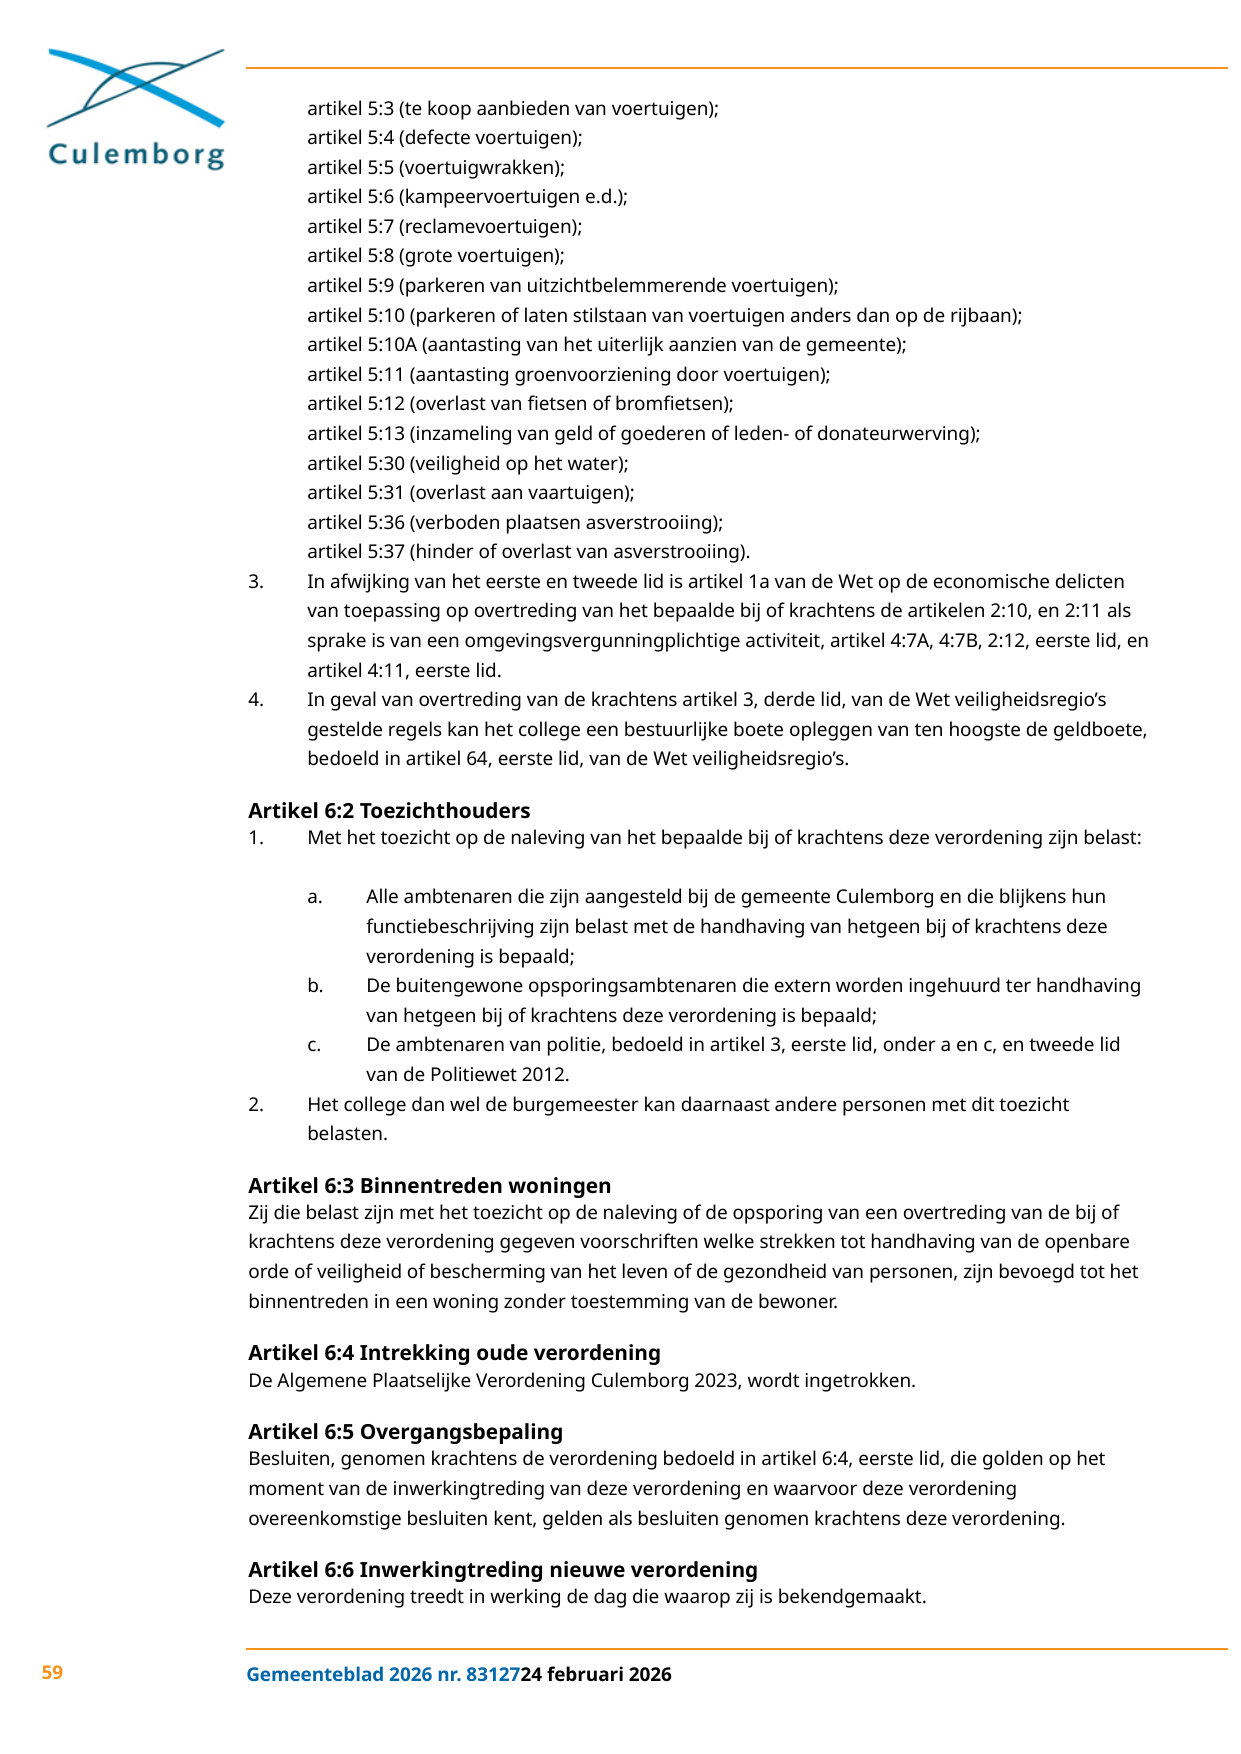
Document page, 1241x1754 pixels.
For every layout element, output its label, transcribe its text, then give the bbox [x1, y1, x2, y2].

list artikel 5:9 (parkeren van uitzichtbelemmerende voertuigen); [248, 272, 1152, 298]
list artikel 5:37 (hinder of overlast van asverstrooiing). [248, 538, 1152, 564]
list artikel 5:4 (defecte voertuigen); [248, 124, 1152, 150]
text Deze verordening treedt in werking de dag die waarop zij is bekendgemaakt. [248, 1584, 1152, 1609]
list Met het toezicht op de naleving van het bepaalde bij of krachtens deze verordening zijn belast: [248, 824, 1152, 850]
list Het college dan wel de burgemeester kan daarnaast andere personen met dit toezicht belasten. [248, 1091, 1152, 1146]
list artikel 5:10 (parkeren of laten stilstaan van voertuigen anders dan op de rijbaan); [248, 302, 1152, 328]
list artikel 5:12 (overlast van fietsen of bromfietsen); [248, 391, 1152, 416]
list artikel 5:31 (overlast aan vaartuigen); [248, 479, 1152, 505]
list Alle ambtenaren die zijn aangesteld bij de gemeente Culemborg en die blijkens hun functiebeschrijving zijn belast met de handhaving van hetgeen bij of krachtens deze verordening is bepaald; [307, 884, 1152, 968]
list artikel 5:30 (veiligheid op het water); [248, 450, 1152, 476]
list artikel 5:6 (kampeervoertuigen e.d.); [248, 183, 1152, 209]
text Artikel 6:3 Binnentreden woningen [248, 1171, 1152, 1199]
list artikel 5:10A (aantasting van het uiterlijk aanzien van de gemeente); [248, 331, 1152, 357]
list De ambtenaren van politie, bedoeld in artikel 3, eerste lid, onder a en c, en tweede lid van de Politiewet 2012. [307, 1032, 1152, 1087]
list artikel 5:13 (inzameling van geld of goederen of leden- of donateurwerving); [248, 420, 1152, 446]
list artikel 5:8 (grote voertuigen); [248, 243, 1152, 268]
text Besluiten, genomen krachtens de verordening bedoeld in artikel 6:4, eerste lid, die golden op het moment van de inwerkingtreding van deze verordening en waarvoor deze verordening overeenkomstige besluiten kent, gelden als besluiten genomen krachtens deze verordening. [248, 1446, 1152, 1531]
text De Algemene Plaatselijke Verordening Culemborg 2023, wordt ingetrokken. [248, 1367, 1152, 1392]
text Zij die belast zijn met het toezicht op de naleving of de opsporing van een overtreding van de bij of krachtens deze verordening gegeven voorschriften welke strekken tot handhaving van de openbare orde of veiligheid of bescherming van het leven of de gezondheid van personen, zijn bevoegd tot het binnentreden in een woning zonder toestemming van de bewoner. [248, 1199, 1152, 1314]
text Artikel 6:2 Toezichthouders [248, 796, 1152, 824]
text Artikel 6:6 Inwerkingtreding nieuwe verordening [248, 1555, 1152, 1584]
list artikel 5:7 (reclamevoertuigen); [248, 213, 1152, 239]
list In afwijking van het eerste en tweede lid is artikel 1a van de Wet op de economische delicten van toepassing op overtreding van het bepaalde bij of krachtens de artikelen 2:10, en 2:11 als sprake is van een omgevingsvergunningplichtige activiteit, artikel 4:7A, 4:7B, 2:12, eerste lid, en artikel 4:11, eerste lid. [248, 568, 1152, 683]
list artikel 5:5 (voertuigwrakken); [248, 154, 1152, 180]
list De buitengewone opsporingsambtenaren die extern worden ingehuurd ter handhaving van hetgeen bij of krachtens deze verordening is bepaald; [307, 972, 1152, 1028]
list In geval van overtreding van de krachtens artikel 3, derde lid, van de Wet veiligheidsregio’s gestelde regels kan het college een bestuurlijke boete opleggen van ten hoogste de geldboete, bedoeld in artikel 64, eerste lid, van de Wet veiligheidsregio’s. [248, 686, 1152, 771]
list artikel 5:3 (te koop aanbieden van voertuigen); [248, 95, 1152, 121]
list artikel 5:36 (verboden plaatsen asverstrooiing); [248, 509, 1152, 535]
text Artikel 6:5 Overgangsbepaling [248, 1417, 1152, 1446]
text Artikel 6:4 Intrekking oude verordening [248, 1338, 1152, 1367]
list artikel 5:11 (aantasting groenvoorziening door voertuigen); [248, 361, 1152, 387]
picture [41, 47, 231, 172]
